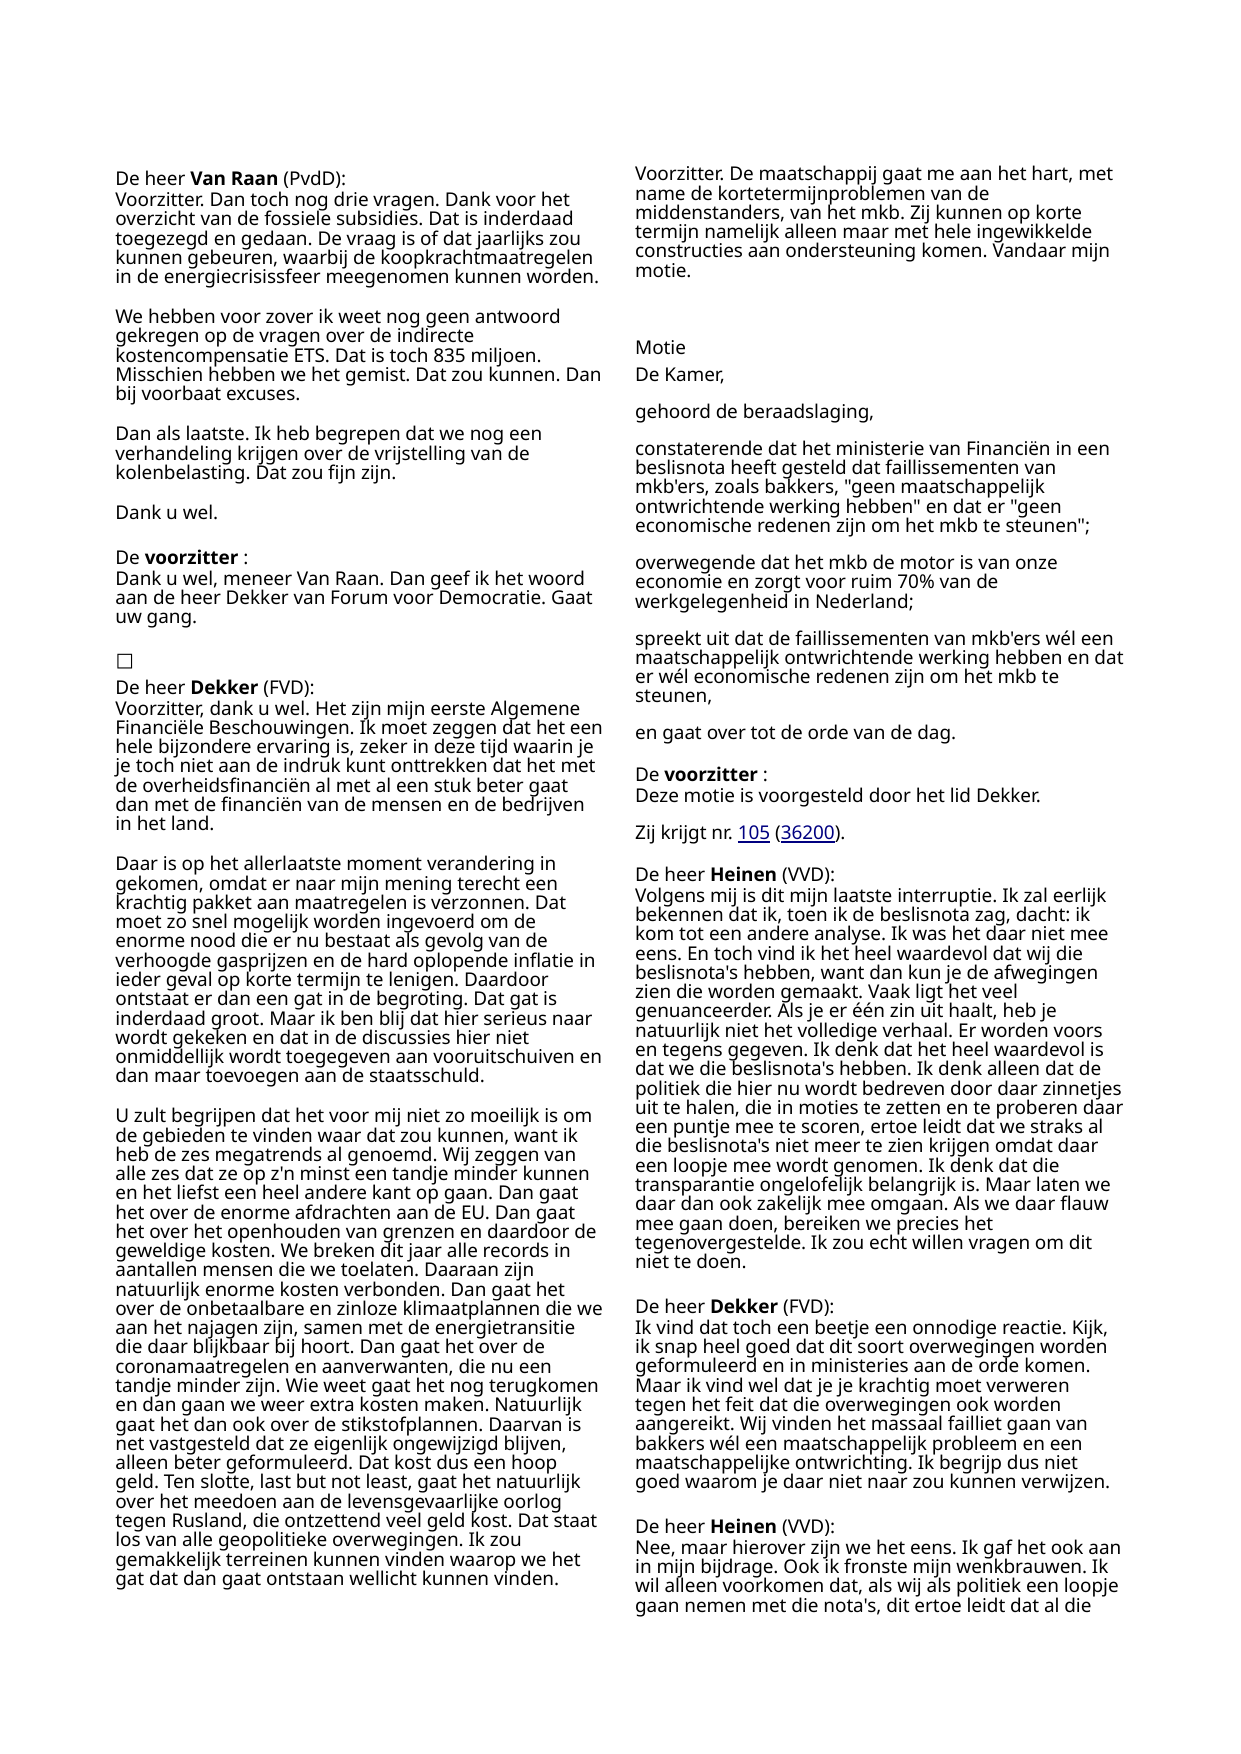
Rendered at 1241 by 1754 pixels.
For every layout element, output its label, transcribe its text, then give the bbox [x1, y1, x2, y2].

text De heer Heinen (VVD): [635, 861, 1125, 887]
text spreekt uit dat de faillissementen van mkb'ers wél een maatschappelijk ontwrichtende werking hebben en dat er wél economische redenen zijn om het mkb te steunen, [635, 629, 1125, 707]
text Volgens mij is dit mijn laatste interruptie. Ik zal eerlijk bekennen dat ik, toen ik de beslisnota zag, dacht: ik kom tot een andere analyse. Ik was het daar niet mee eens. En toch vind ik het heel waardevol dat wij die beslisnota's hebben, want dan kun je de afwegingen zien die worden gemaakt. Vaak ligt het veel genuanceerder. Als je er één zin uit haalt, heb je natuurlijk niet het volledige verhaal. Er worden voors en tegens gegeven. Ik denk dat het heel waardevol is dat we die beslisnota's hebben. Ik denk alleen dat de politiek die hier nu wordt bedreven door daar zinnetjes uit te halen, die in moties te zetten en te proberen daar een puntje mee te scoren, ertoe leidt dat we straks al die beslisnota's niet meer te zien krijgen omdat daar een loopje mee wordt genomen. Ik denk dat die transparantie ongelofelijk belangrijk is. Maar laten we daar dan ook zakelijk mee omgaan. Als we daar flauw mee gaan doen, bereiken we precies het tegenovergestelde. Ik zou echt willen vragen om dit niet te doen. [635, 887, 1125, 1272]
text De voorzitter : [115, 544, 605, 569]
text Dank u wel. [115, 504, 605, 523]
text Ik vind dat toch een beetje een onnodige reactie. Kijk, ik snap heel goed dat dit soort overwegingen worden geformuleerd en in ministeries aan de orde komen. Maar ik vind wel dat je je krachtig moet verweren tegen het feit dat die overwegingen ook worden aangereikt. Wij vinden het massaal failliet gaan van bakkers wél een maatschappelijk probleem en een maatschappelijke ontwrichting. Ik begrijp dus niet goed waarom je daar niet naar zou kunnen verwijzen. [635, 1319, 1125, 1492]
text Voorzitter. De maatschappij gaat me aan het hart, met name de kortetermijnproblemen van de middenstanders, van het mkb. Zij kunnen op korte termijn namelijk alleen maar met hele ingewikkelde constructies aan ondersteuning komen. Vandaar mijn motie. [635, 165, 1125, 281]
text constaterende dat het ministerie van Financiën in een beslisnota heeft gesteld dat faillissementen van mkb'ers, zoals bakkers, "geen maatschappelijk ontwrichtende werking hebben" en dat er "geen economische redenen zijn om het mkb te steunen"; [635, 440, 1125, 536]
text Deze motie is voorgesteld door het lid Dekker. [635, 787, 1125, 806]
text U zult begrijpen dat het voor mij niet zo moeilijk is om de gebieden te vinden waar dat zou kunnen, want ik heb de zes megatrends al genoemd. Wij zeggen van alle zes dat ze op z'n minst een tandje minder kunnen en het liefst een heel andere kant op gaan. Dan gaat het over de enorme afdrachten aan de EU. Dan gaat het over het openhouden van grenzen en daardoor de geweldige kosten. We breken dit jaar alle records in aantallen mensen die we toelaten. Daaraan zijn natuurlijk enorme kosten verbonden. Dan gaat het over de onbetaalbare en zinloze klimaatplannen die we aan het najagen zijn, samen met de energietransitie die daar blijkbaar bij hoort. Dan gaat het over de coronamaatregelen en aanverwanten, die nu een tandje minder zijn. Wie weet gaat het nog terugkomen en dan gaan we weer extra kosten maken. Natuurlijk gaat het dan ook over de stikstofplannen. Daarvan is net vastgesteld dat ze eigenlijk ongewijzigd blijven, alleen beter geformuleerd. Dat kost dus een hoop geld. Ten slotte, last but not least, gaat het natuurlijk over het meedoen aan de levensgevaarlijke oorlog tegen Rusland, die ontzettend veel geld kost. Dat staat los van alle geopolitieke overwegingen. Ik zou gemakkelijk terreinen kunnen vinden waarop we het gat dat dan gaat ontstaan wellicht kunnen vinden. [115, 1107, 605, 1589]
text De heer Dekker (FVD): [635, 1293, 1125, 1319]
text Nee, maar hierover zijn we het eens. Ik gaf het ook aan in mijn bijdrage. Ook ik fronste mijn wenkbrauwen. Ik wil alleen voorkomen dat, als wij als politiek een loopje gaan nemen met die nota's, dit ertoe leidt dat al die [635, 1539, 1125, 1616]
text De heer Van Raan (PvdD): [115, 165, 605, 191]
text gehoord de beraadslaging, [635, 403, 1125, 422]
text Daar is op het allerlaatste moment verandering in gekomen, omdat er naar mijn mening terecht een krachtig pakket aan maatregelen is verzonnen. Dat moet zo snel mogelijk worden ingevoerd om de enorme nood die er nu bestaat als gevolg van de verhoogde gasprijzen en de hard oplopende inflatie in ieder geval op korte termijn te lenigen. Daardoor ontstaat er dan een gat in de begroting. Dat gat is inderdaad groot. Maar ik ben blij dat hier serieus naar wordt gekeken en dat in de discussies hier niet onmiddellijk wordt toegegeven aan vooruitschuiven en dan maar toevoegen aan de staatsschuld. [115, 855, 605, 1087]
text Voorzitter, dank u wel. Het zijn mijn eerste Algemene Financiële Beschouwingen. Ik moet zeggen dat het een hele bijzondere ervaring is, zeker in deze tijd waarin je je toch niet aan de indruk kunt onttrekken dat het met de overheidsfinanciën al met al een stuk beter gaat dan met de financiën van de mensen en de bedrijven in het land. [115, 700, 605, 834]
text Dank u wel, meneer Van Raan. Dan geef ik het woord aan de heer Dekker van Forum voor Democratie. Gaat uw gang. [115, 569, 605, 627]
text De heer Heinen (VVD): [635, 1513, 1125, 1539]
text De heer Dekker (FVD): [115, 674, 605, 700]
text De voorzitter : [635, 761, 1125, 787]
text Zij krijgt nr. 105 (36200). [635, 824, 1125, 843]
text Dan als laatste. Ik heb begrepen dat we nog een verhandeling krijgen over de vrijstelling van de kolenbelasting. Dat zou fijn zijn. [115, 425, 605, 483]
text Voorzitter. Dan toch nog drie vragen. Dank voor het overzicht van de fossiele subsidies. Dat is inderdaad toegezegd en gedaan. De vraag is of dat jaarlijks zou kunnen gebeuren, waarbij de koopkrachtmaatregelen in de energiecrisissfeer meegenomen kunnen worden. [115, 191, 605, 287]
text We hebben voor zover ik weet nog geen antwoord gekregen op de vragen over de indirecte kostencompensatie ETS. Dat is toch 835 miljoen. Misschien hebben we het gemist. Dat zou kunnen. Dan bij voorbaat excuses. [115, 308, 605, 404]
text ⬜ [115, 648, 605, 674]
text Motie [635, 334, 1125, 360]
text overwegende dat het mkb de motor is van onze economie en zorgt voor ruim 70% van de werkgelegenheid in Nederland; [635, 554, 1125, 612]
text De Kamer, [635, 366, 1125, 385]
text en gaat over tot de orde van de dag. [635, 724, 1125, 744]
